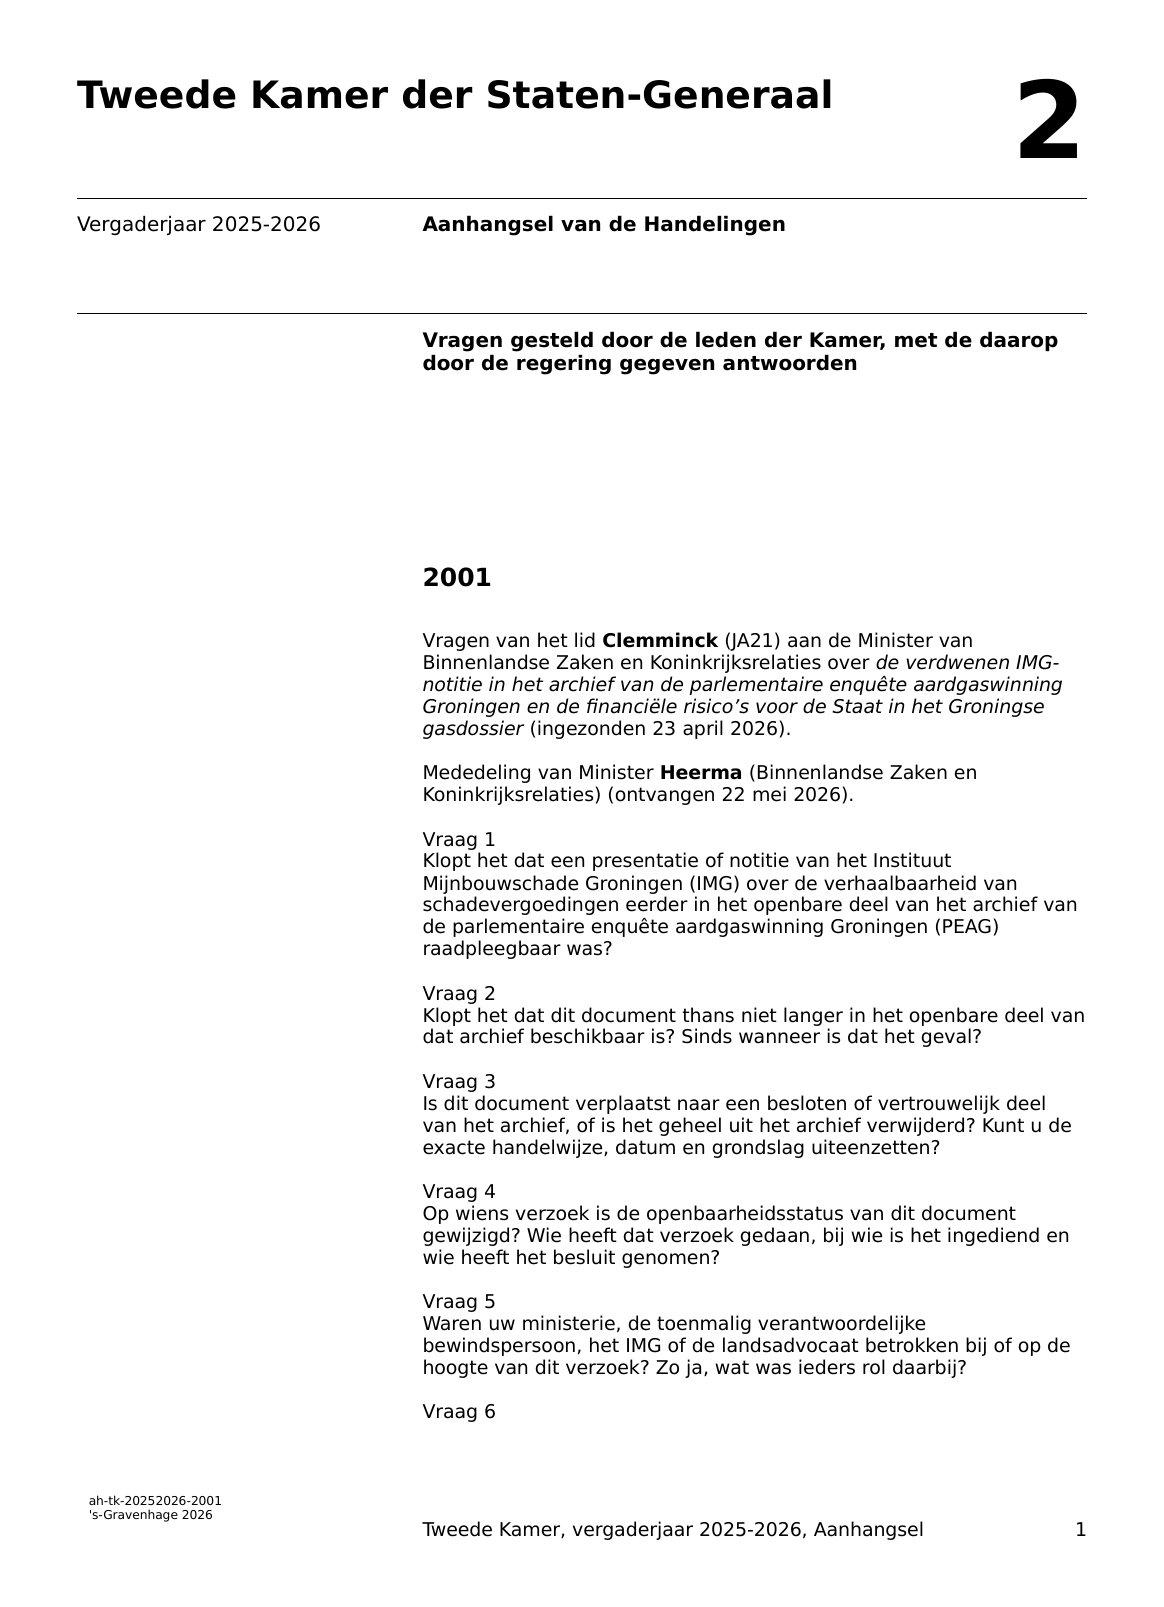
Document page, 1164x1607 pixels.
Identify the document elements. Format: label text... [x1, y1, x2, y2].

text Vraag 1 [422, 828, 1087, 850]
text ah-tk-20252026-2001 [88, 1494, 323, 1508]
text Vraag 5 [422, 1291, 1087, 1313]
text 2001 [422, 563, 1087, 592]
table_cell Vragen gesteld door de leden der Kamer, met de daarop door de regering gegeven antwoorden [422, 314, 1087, 375]
text Vraag 3 [422, 1071, 1087, 1093]
text Op wiens verzoek is de openbaarheidsstatus van dit document gewijzigd? Wie heeft dat verzoek gedaan, bij wie is het ingediend en wie heeft het besluit genomen? [422, 1203, 1087, 1269]
text Vraag 4 [422, 1181, 1087, 1203]
table_cell Aanhangsel van de Handelingen [422, 199, 1087, 313]
table_header 2 [886, 59, 1087, 198]
text Is dit document verplaatst naar een besloten of vertrouwelijk deel van het archief, of is het geheel uit het archief verwijderd? Kunt u de exacte handelwijze, datum en grondslag uiteenzetten? [422, 1093, 1087, 1158]
text Mededeling van Minister Heerma (Binnenlandse Zaken en Koninkrijksrelaties) (ontvangen 22 mei 2026). [422, 762, 1087, 806]
table_header Tweede Kamer der Staten-Generaal [77, 59, 886, 198]
text Vraag 2 [422, 982, 1087, 1004]
table_cell Vergaderjaar 2025-2026 [77, 199, 422, 313]
text Klopt het dat een presentatie of notitie van het Instituut Mijnbouwschade Groningen (IMG) over de verhaalbaarheid van schadevergoedingen eerder in het openbare deel van het archief van de parlementaire enquête aardgaswinning Groningen (PEAG) raadpleegbaar was? [422, 850, 1087, 960]
text Waren uw ministerie, de toenmalig verantwoordelijke bewindspersoon, het IMG of de landsadvocaat betrokken bij of op de hoogte van dit verzoek? Zo ja, wat was ieders rol daarbij? [422, 1313, 1087, 1379]
text 's-Gravenhage 2026 [88, 1508, 323, 1522]
table_cell [77, 314, 422, 375]
text Vraag 6 [422, 1401, 1087, 1423]
text Vragen van het lid Clemminck (JA21) aan de Minister van Binnenlandse Zaken en Koninkrijksrelaties over de verdwenen IMG-notitie in het archief van de parlementaire enquête aardgaswinning Groningen en de financiële risico’s voor de Staat in het Groningse gasdossier (ingezonden 23 april 2026). [422, 630, 1087, 740]
text Klopt het dat dit document thans niet langer in het openbare deel van dat archief beschikbaar is? Sinds wanneer is dat het geval? [422, 1004, 1087, 1048]
